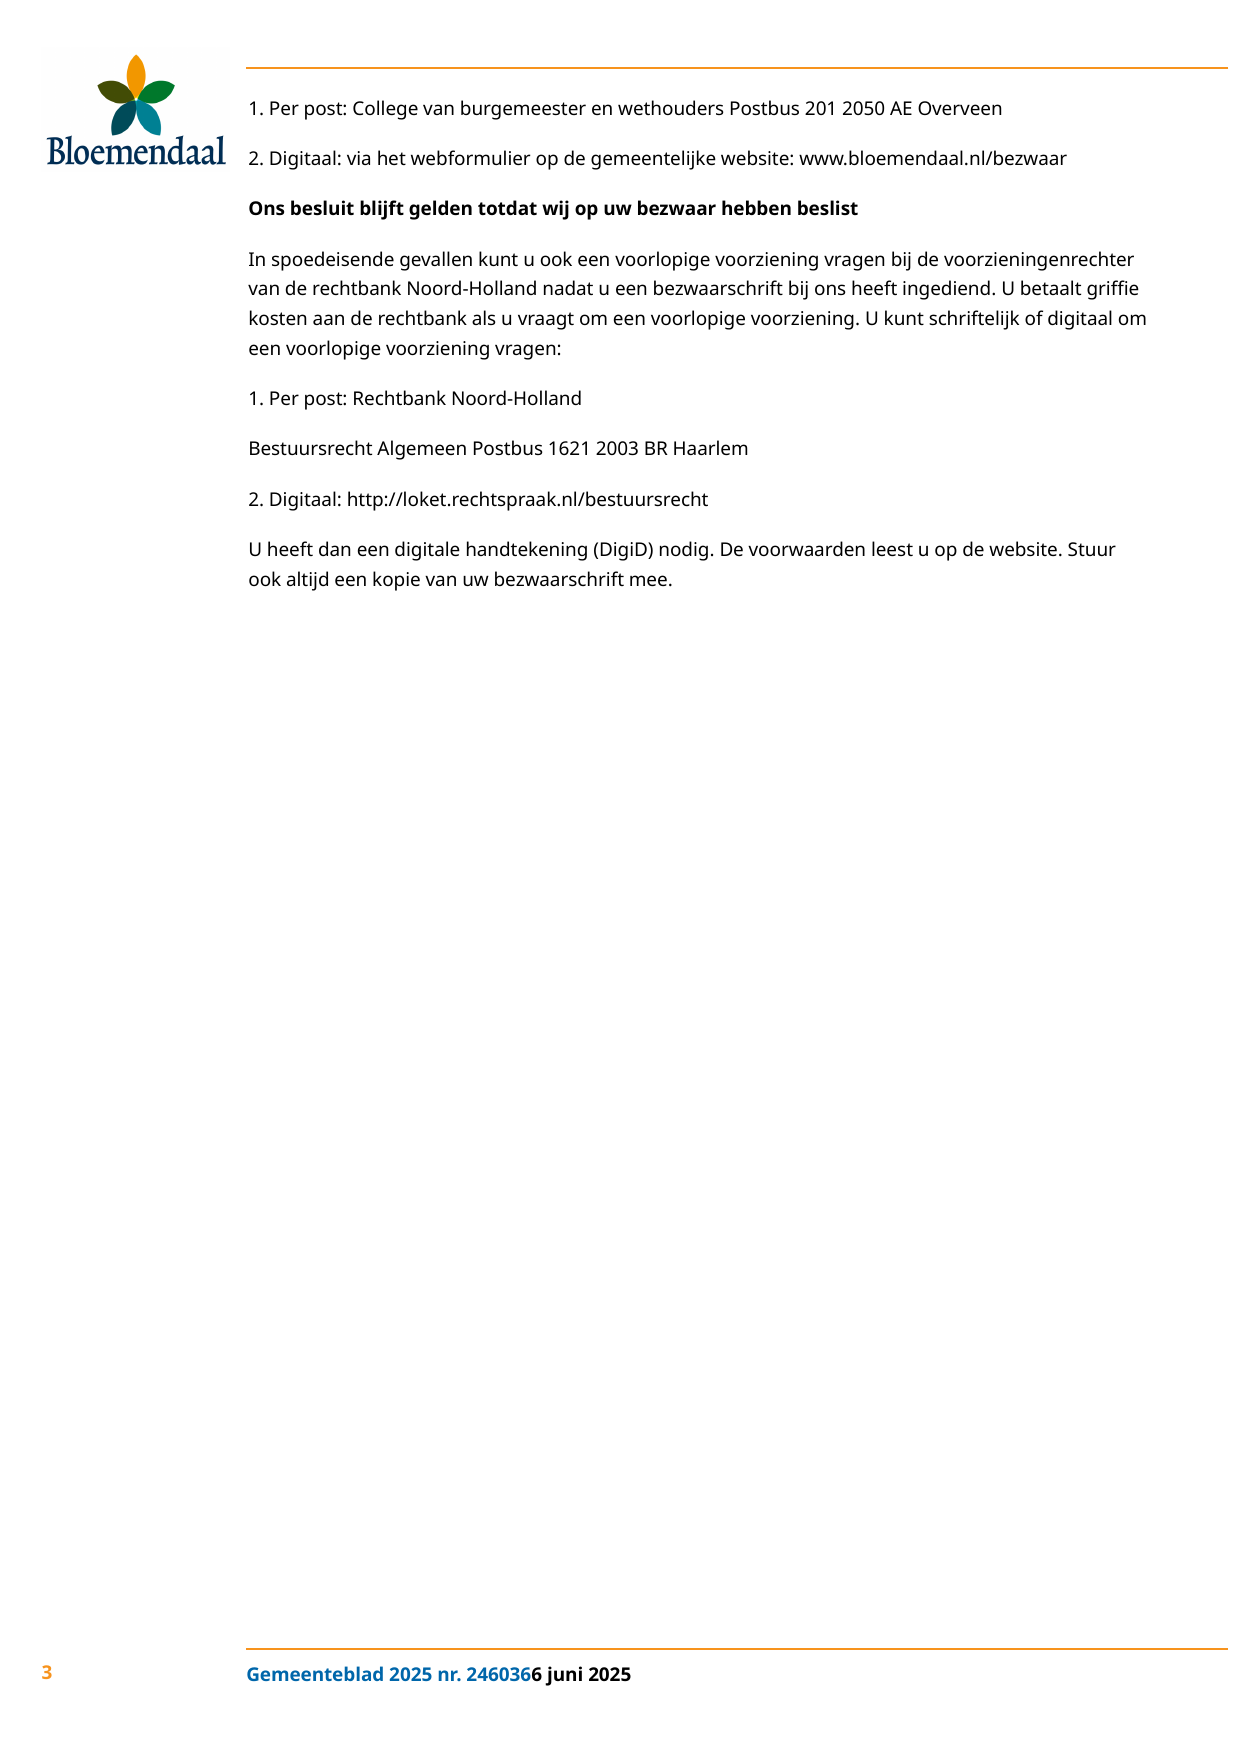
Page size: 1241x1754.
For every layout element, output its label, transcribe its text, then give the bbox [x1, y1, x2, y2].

text 1. Per post: College van burgemeester en wethouders Postbus 201 2050 AE Overveen [248, 95, 1152, 121]
text Ons besluit blijft gelden totdat wij op uw bezwaar hebben beslist [248, 196, 1152, 221]
text In spoedeisende gevallen kunt u ook een voorlopige voorziening vragen bij de voorzieningenrechter van de rechtbank Noord-Holland nadat u een bezwaarschrift bij ons heeft ingediend. U betaalt griffie kosten aan de rechtbank als u vraagt om een voorlopige voorziening. U kunt schriftelijk of digitaal om een voorlopige voorziening vragen: [248, 246, 1152, 361]
text 1. Per post: Rechtbank Noord-Holland [248, 385, 1152, 411]
picture [41, 47, 231, 172]
text U heeft dan een digitale handtekening (DigiD) nodig. De voorwaarden leest u op de website. Stuur ook altijd een kopie van uw bezwaarschrift mee. [248, 536, 1152, 592]
text 2. Digitaal: http://loket.rechtspraak.nl/bestuursrecht [248, 486, 1152, 512]
text 2. Digitaal: via het webformulier op de gemeentelijke website: www.bloemendaal.nl/bezwaar [248, 145, 1152, 171]
text Bestuursrecht Algemeen Postbus 1621 2003 BR Haarlem [248, 436, 1152, 461]
